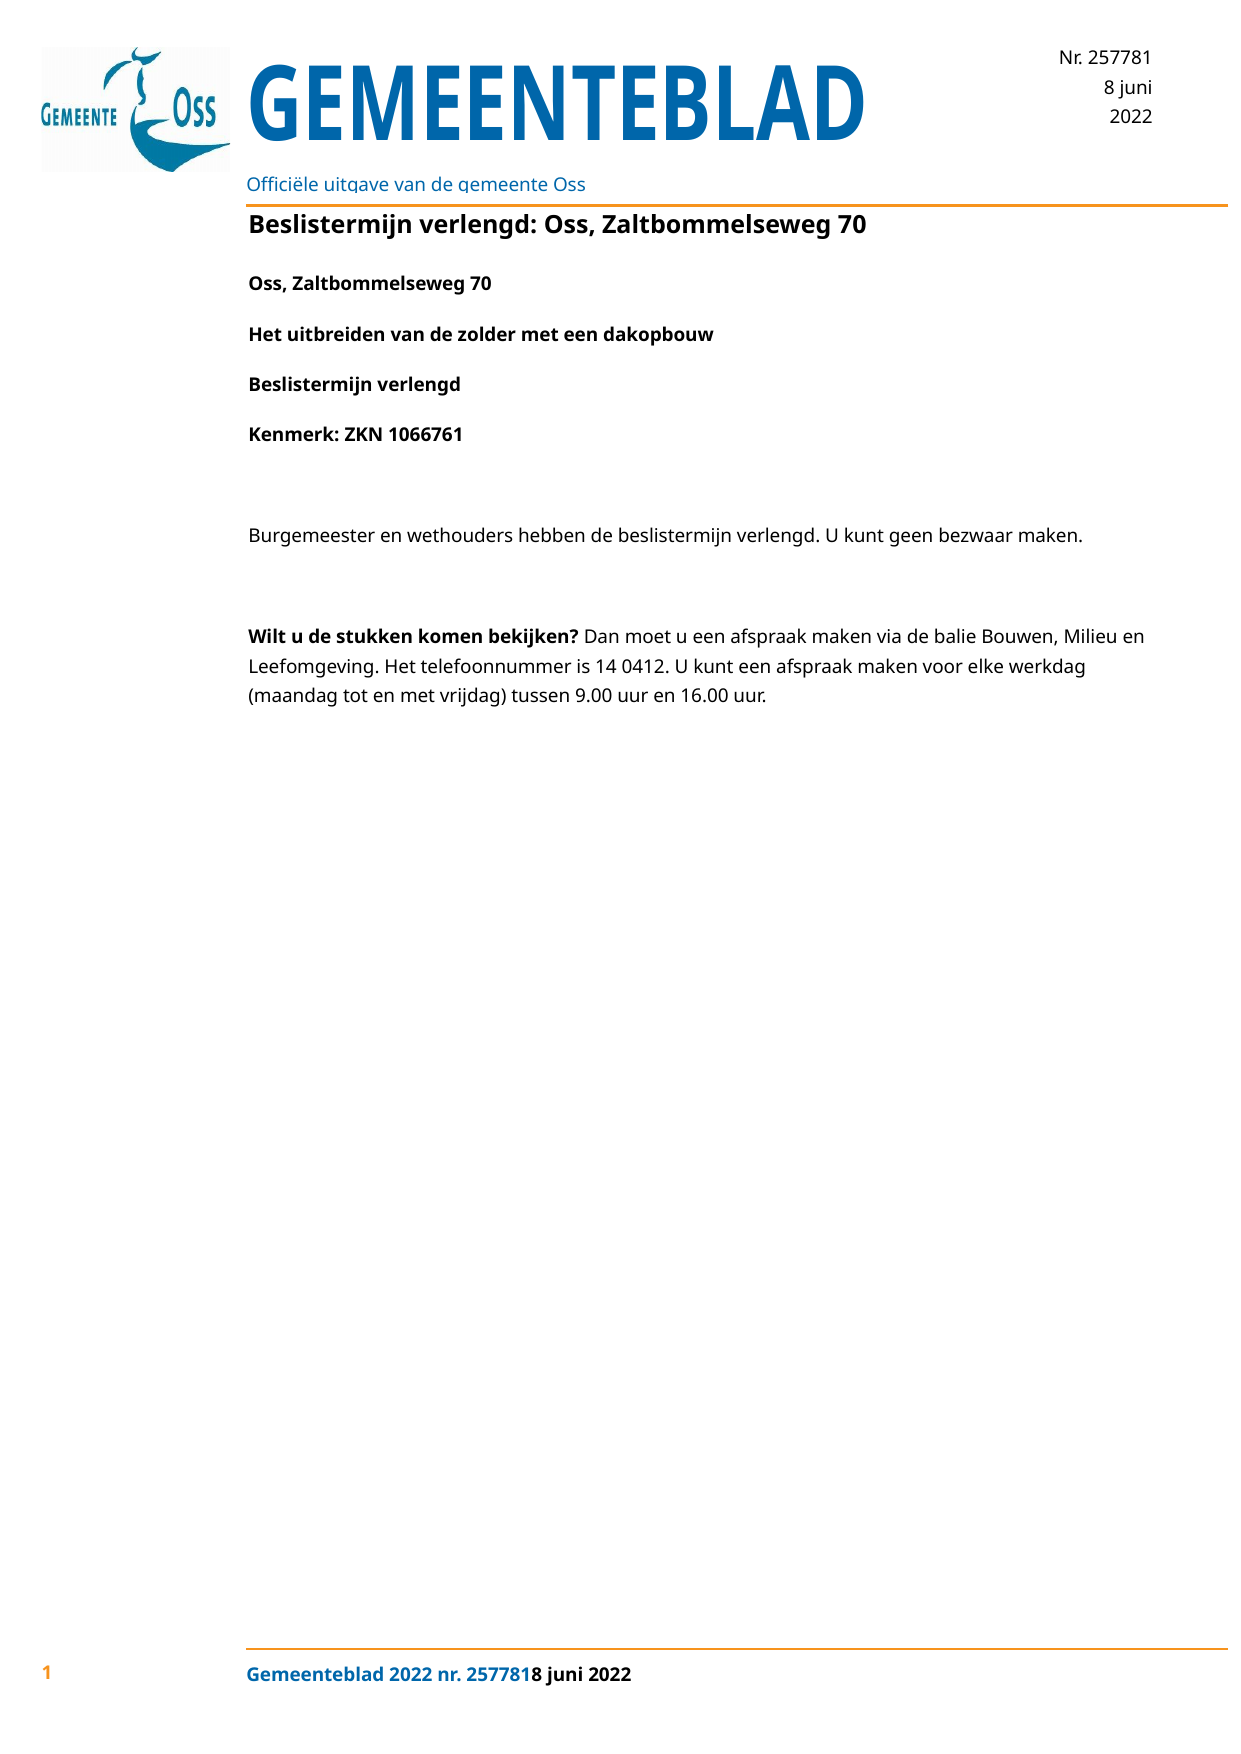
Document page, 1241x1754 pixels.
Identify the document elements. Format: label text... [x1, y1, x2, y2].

text Burgemeester en wethouders hebben de beslistermijn verlengd. U kunt geen bezwaar maken. [248, 522, 1152, 548]
picture [41, 47, 231, 172]
text Beslistermijn verlengd: Oss, Zaltbommelseweg 70 [248, 207, 1152, 241]
text Beslistermijn verlengd [248, 371, 1152, 397]
text Kenmerk: ZKN 1066761 [248, 422, 1152, 447]
text Het uitbreiden van de zolder met een dakopbouw [248, 321, 1152, 346]
text Oss, Zaltbommelseweg 70 [248, 270, 1152, 296]
text Wilt u de stukken komen bekijken? Dan moet u een afspraak maken via de balie Bouwen, Milieu en Leefomgeving. Het telefoonnummer is 14 0412. U kunt een afspraak maken voor elke werkdag (maandag tot en met vrijdag) tussen 9.00 uur en 16.00 uur. [248, 623, 1152, 708]
